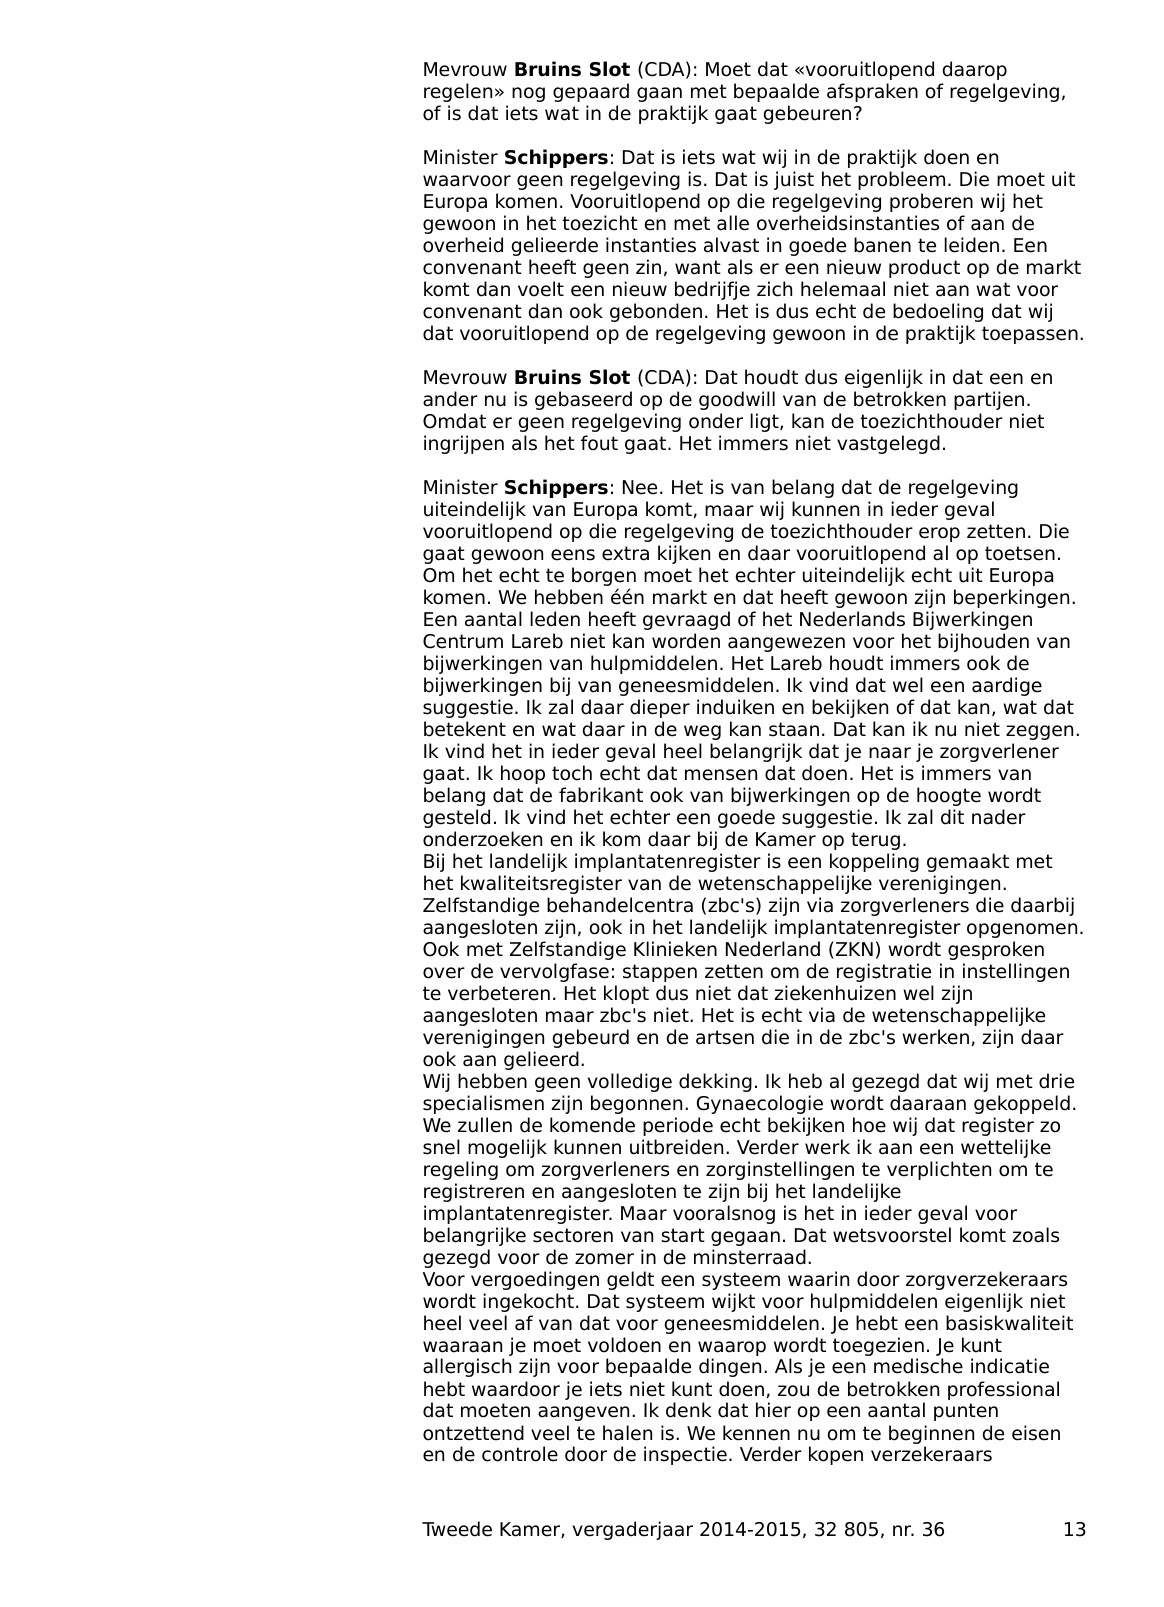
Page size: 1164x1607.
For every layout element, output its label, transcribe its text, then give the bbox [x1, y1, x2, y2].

text Een aantal leden heeft gevraagd of het Nederlands Bijwerkingen Centrum Lareb niet kan worden aangewezen voor het bijhouden van bijwerkingen van hulpmiddelen. Het Lareb houdt immers ook de bijwerkingen bij van geneesmiddelen. Ik vind dat wel een aardige suggestie. Ik zal daar dieper induiken en bekijken of dat kan, wat dat betekent en wat daar in de weg kan staan. Dat kan ik nu niet zeggen. Ik vind het in ieder geval heel belangrijk dat je naar je zorgverlener gaat. Ik hoop toch echt dat mensen dat doen. Het is immers van belang dat de fabrikant ook van bijwerkingen op de hoogte wordt gesteld. Ik vind het echter een goede suggestie. Ik zal dit nader onderzoeken en ik kom daar bij de Kamer op terug. [422, 609, 1087, 851]
text Mevrouw Bruins Slot (CDA): Moet dat «vooruitlopend daarop regelen» nog gepaard gaan met bepaalde afspraken of regelgeving, of is dat iets wat in de praktijk gaat gebeuren? [422, 59, 1087, 125]
text Mevrouw Bruins Slot (CDA): Dat houdt dus eigenlijk in dat een en ander nu is gebaseerd op de goodwill van de betrokken partijen. Omdat er geen regelgeving onder ligt, kan de toezichthouder niet ingrijpen als het fout gaat. Het immers niet vastgelegd. [422, 367, 1087, 455]
text Minister Schippers: Nee. Het is van belang dat de regelgeving uiteindelijk van Europa komt, maar wij kunnen in ieder geval vooruitlopend op die regelgeving de toezichthouder erop zetten. Die gaat gewoon eens extra kijken en daar vooruitlopend al op toetsen. Om het echt te borgen moet het echter uiteindelijk echt uit Europa komen. We hebben één markt en dat heeft gewoon zijn beperkingen. [422, 477, 1087, 609]
text Bij het landelijk implantatenregister is een koppeling gemaakt met het kwaliteitsregister van de wetenschappelijke verenigingen. Zelfstandige behandelcentra (zbc's) zijn via zorgverleners die daarbij aangesloten zijn, ook in het landelijk implantatenregister opgenomen. Ook met Zelfstandige Klinieken Nederland (ZKN) wordt gesproken over de vervolgfase: stappen zetten om de registratie in instellingen te verbeteren. Het klopt dus niet dat ziekenhuizen wel zijn aangesloten maar zbc's niet. Het is echt via de wetenschappelijke verenigingen gebeurd en de artsen die in de zbc's werken, zijn daar ook aan gelieerd. [422, 851, 1087, 1071]
text Wij hebben geen volledige dekking. Ik heb al gezegd dat wij met drie specialismen zijn begonnen. Gynaecologie wordt daaraan gekoppeld. We zullen de komende periode echt bekijken hoe wij dat register zo snel mogelijk kunnen uitbreiden. Verder werk ik aan een wettelijke regeling om zorgverleners en zorginstellingen te verplichten om te registreren en aangesloten te zijn bij het landelijke implantatenregister. Maar vooralsnog is het in ieder geval voor belangrijke sectoren van start gegaan. Dat wetsvoorstel komt zoals gezegd voor de zomer in de minsterraad. [422, 1071, 1087, 1268]
text Voor vergoedingen geldt een systeem waarin door zorgverzekeraars wordt ingekocht. Dat systeem wijkt voor hulpmiddelen eigenlijk niet heel veel af van dat voor geneesmiddelen. Je hebt een basiskwaliteit waaraan je moet voldoen en waarop wordt toegezien. Je kunt allergisch zijn voor bepaalde dingen. Als je een medische indicatie hebt waardoor je iets niet kunt doen, zou de betrokken professional dat moeten aangeven. Ik denk dat hier op een aantal punten ontzettend veel te halen is. We kennen nu om te beginnen de eisen en de controle door de inspectie. Verder kopen verzekeraars [422, 1268, 1087, 1466]
text Minister Schippers: Dat is iets wat wij in de praktijk doen en waarvoor geen regelgeving is. Dat is juist het probleem. Die moet uit Europa komen. Vooruitlopend op die regelgeving proberen wij het gewoon in het toezicht en met alle overheidsinstanties of aan de overheid gelieerde instanties alvast in goede banen te leiden. Een convenant heeft geen zin, want als er een nieuw product op de markt komt dan voelt een nieuw bedrijfje zich helemaal niet aan wat voor convenant dan ook gebonden. Het is dus echt de bedoeling dat wij dat vooruitlopend op de regelgeving gewoon in de praktijk toepassen. [422, 147, 1087, 345]
